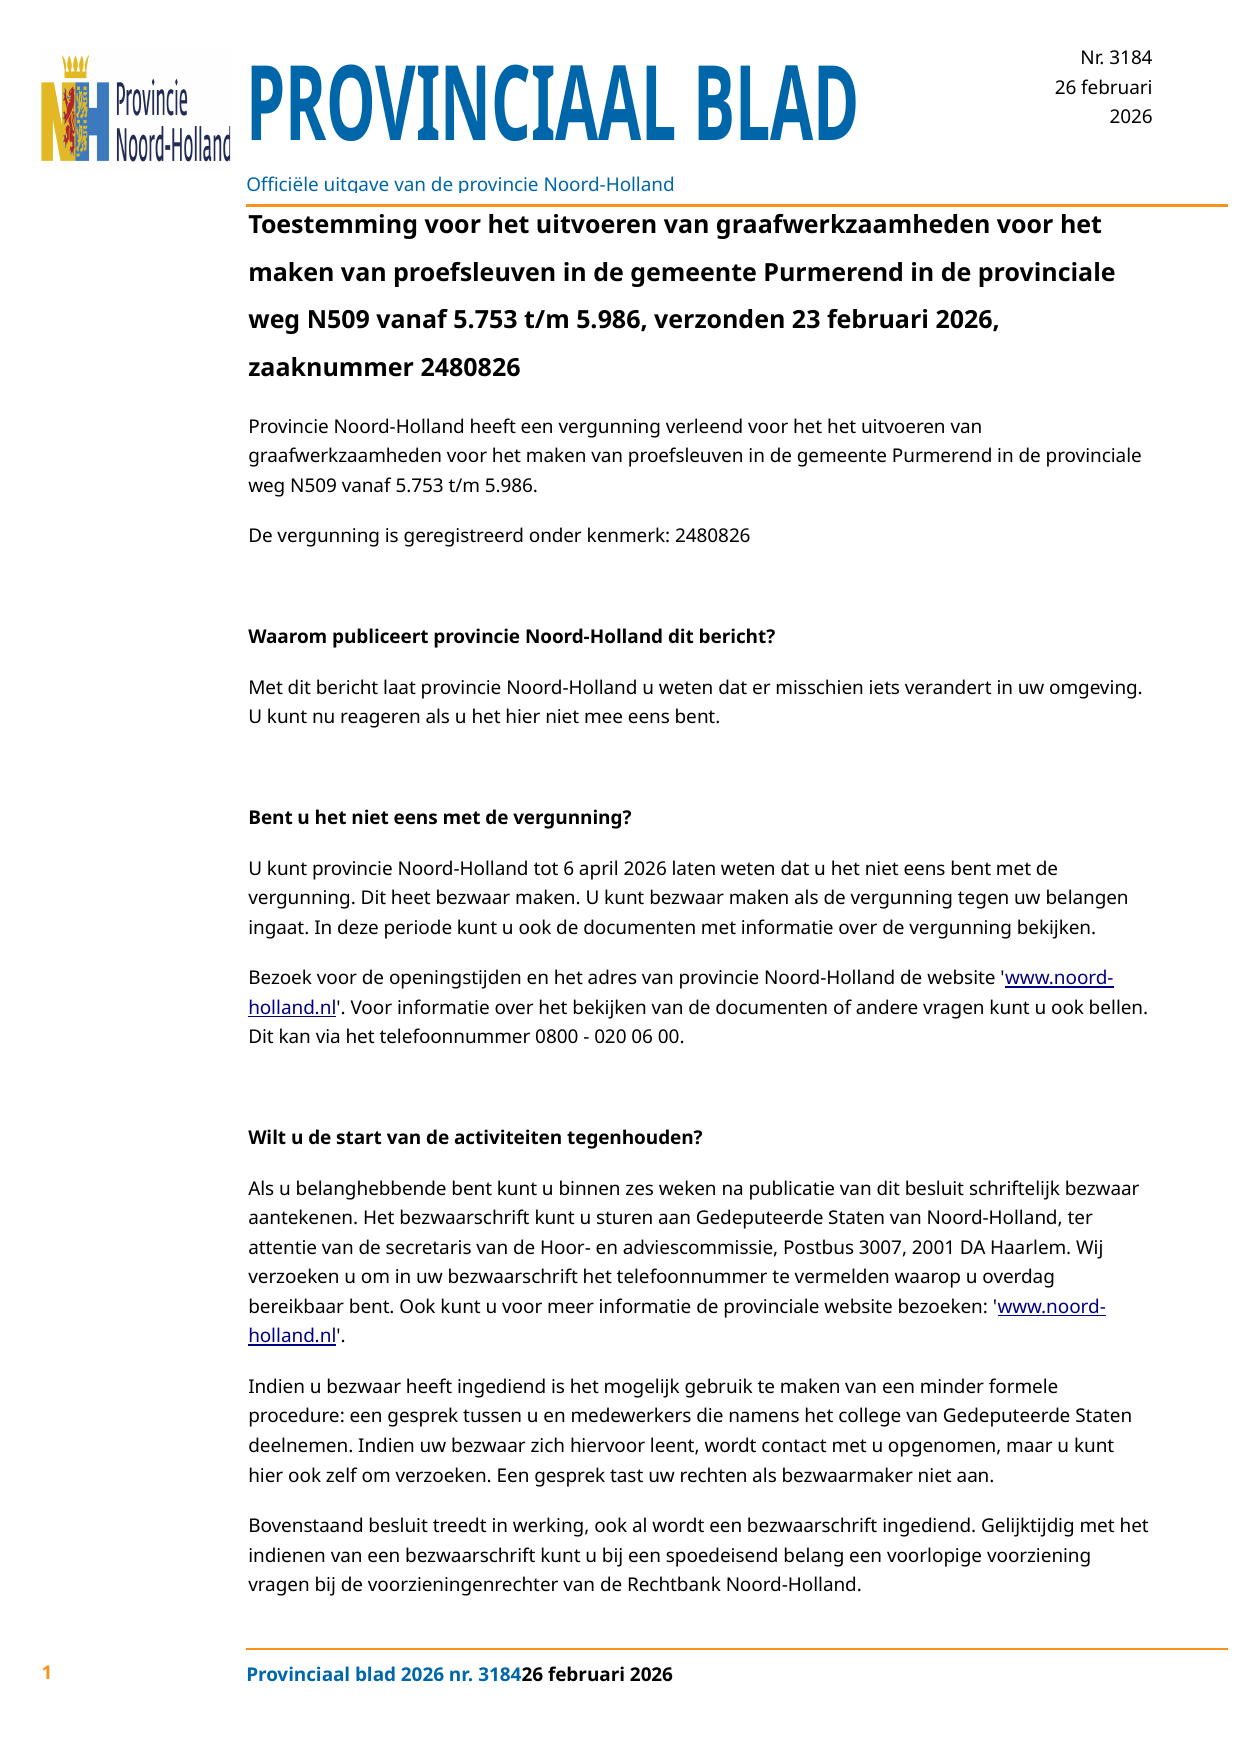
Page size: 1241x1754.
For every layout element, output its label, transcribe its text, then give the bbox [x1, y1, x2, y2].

text Als u belanghebbende bent kunt u binnen zes weken na publicatie van dit besluit schriftelijk bezwaar aantekenen. Het bezwaarschrift kunt u sturen aan Gedeputeerde Staten van Noord-Holland, ter attentie van de secretaris van de Hoor- en adviescommissie, Postbus 3007, 2001 DA Haarlem. Wij verzoeken u om in uw bezwaarschrift het telefoonnummer te vermelden waarop u overdag bereikbaar bent. Ook kunt u voor meer informatie de provinciale website bezoeken: 'www.noord-holland.nl'. [248, 1175, 1152, 1348]
text Indien u bezwaar heeft ingediend is het mogelijk gebruik te maken van een minder formele procedure: een gesprek tussen u en medewerkers die namens het college van Gedeputeerde Staten deelnemen. Indien uw bezwaar zich hiervoor leent, wordt contact met u opgenomen, maar u kunt hier ook zelf om verzoeken. Een gesprek tast uw rechten als bezwaarmaker niet aan. [248, 1373, 1152, 1488]
picture [41, 47, 231, 172]
text Bezoek voor de openingstijden en het adres van provincie Noord-Holland de website 'www.noord-holland.nl'. Voor informatie over het bekijken van de documenten of andere vragen kunt u ook bellen. Dit kan via het telefoonnummer 0800 - 020 06 00. [248, 964, 1152, 1049]
text De vergunning is geregistreerd onder kenmerk: 2480826 [248, 523, 1152, 548]
text Bovenstaand besluit treedt in werking, ook al wordt een bezwaarschrift ingediend. Gelijktijdig met het indienen van een bezwaarschrift kunt u bij een spoedeisend belang een voorlopige voorziening vragen bij de voorzieningenrechter van de Rechtbank Noord-Holland. [248, 1512, 1152, 1597]
text Met dit bericht laat provincie Noord-Holland u weten dat er misschien iets verandert in uw omgeving. U kunt nu reageren als u het hier niet mee eens bent. [248, 674, 1152, 729]
text Bent u het niet eens met de vergunning? [248, 804, 1152, 830]
text Toestemming voor het uitvoeren van graafwerkzaamheden voor het maken van proefsleuven in de gemeente Purmerend in de provinciale weg N509 vanaf 5.753 t/m 5.986, verzonden 23 februari 2026, zaaknummer 2480826 [248, 207, 1152, 384]
text U kunt provincie Noord-Holland tot 6 april 2026 laten weten dat u het niet eens bent met de vergunning. Dit heet bezwaar maken. U kunt bezwaar maken als de vergunning tegen uw belangen ingaat. In deze periode kunt u ook de documenten met informatie over de vergunning bekijken. [248, 855, 1152, 940]
text Provincie Noord-Holland heeft een vergunning verleend voor het het uitvoeren van graafwerkzaamheden voor het maken van proefsleuven in de gemeente Purmerend in de provinciale weg N509 vanaf 5.753 t/m 5.986. [248, 413, 1152, 498]
text Wilt u de start van de activiteiten tegenhouden? [248, 1124, 1152, 1150]
text Waarom publiceert provincie Noord-Holland dit bericht? [248, 623, 1152, 649]
